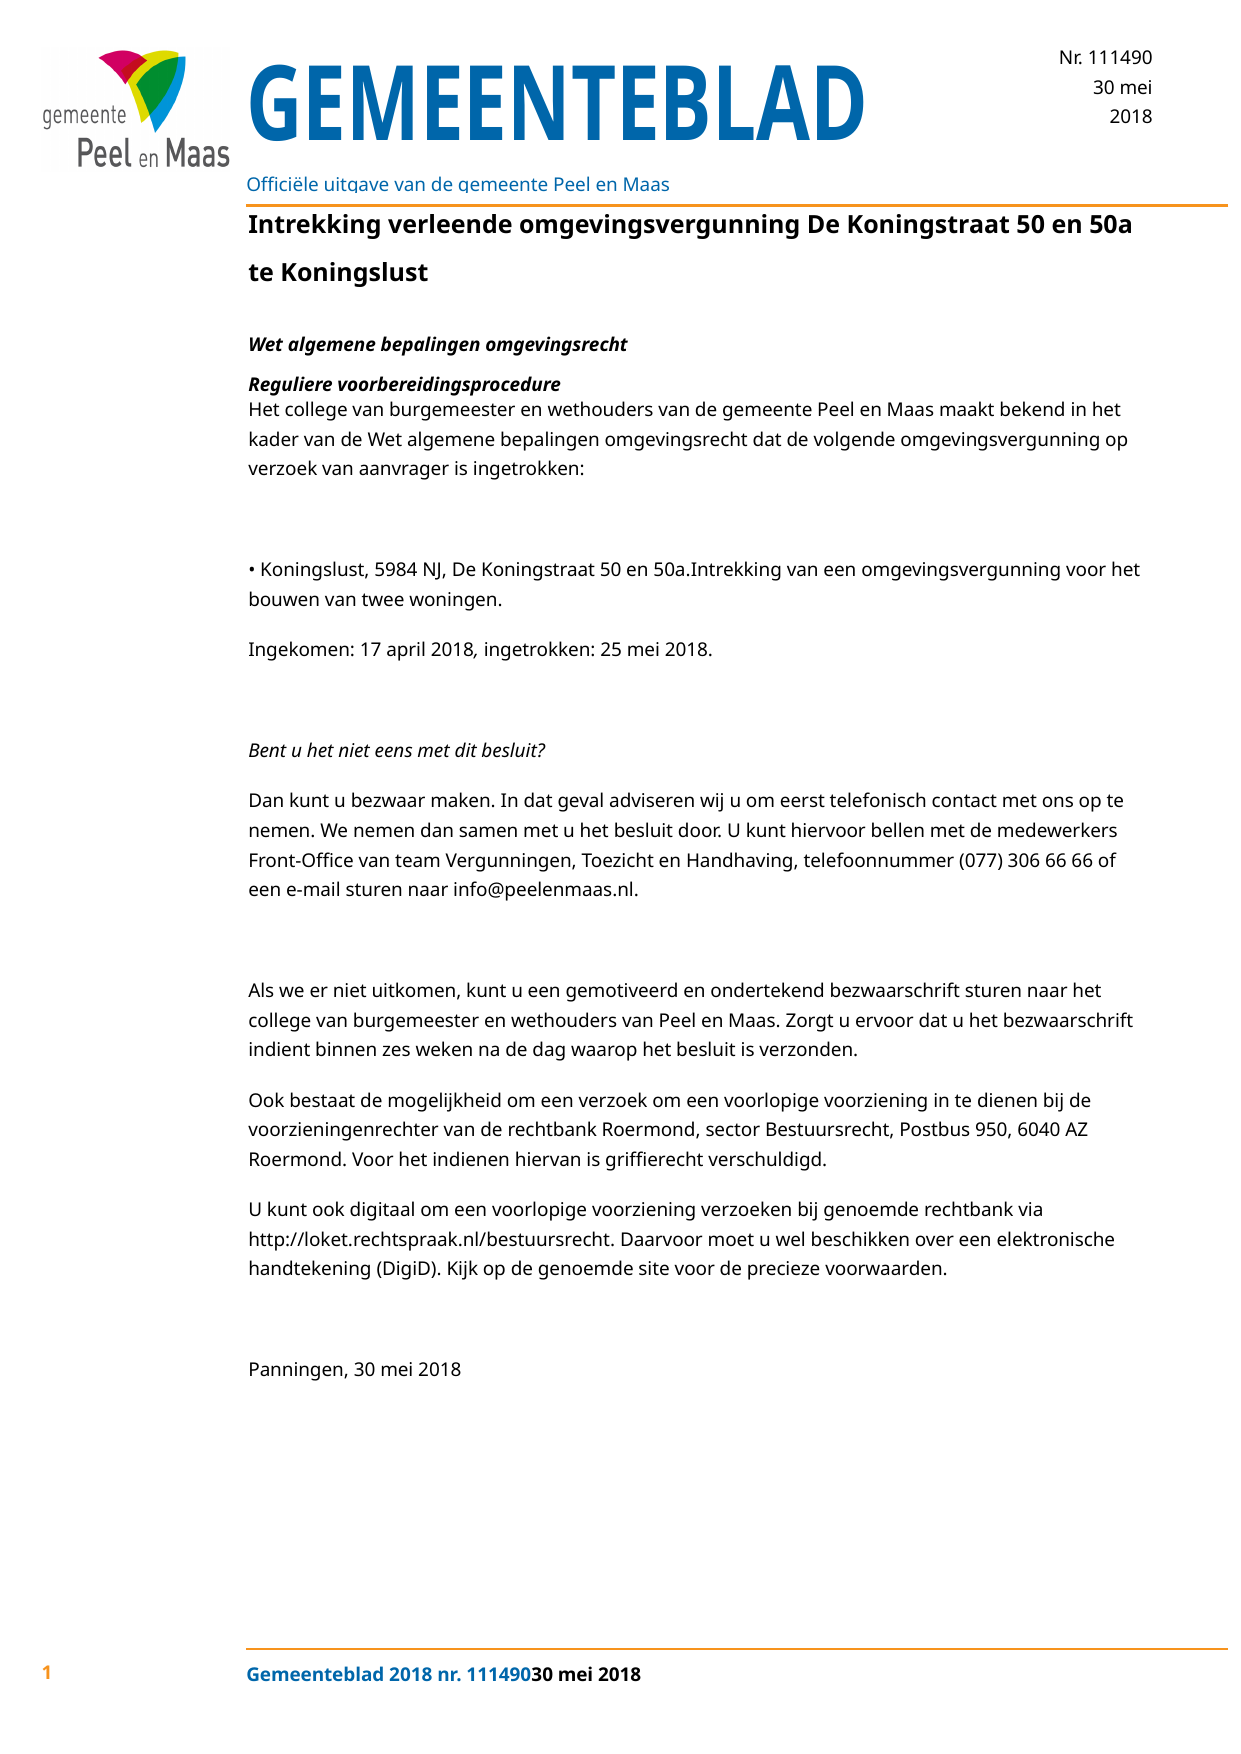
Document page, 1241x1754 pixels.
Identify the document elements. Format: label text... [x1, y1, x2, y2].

text Dan kunt u bezwaar maken. In dat geval adviseren wij u om eerst telefonisch contact met ons op te nemen. We nemen dan samen met u het besluit door. U kunt hiervoor bellen met de medewerkers Front-Office van team Vergunningen, Toezicht en Handhaving, telefoonnummer (077) 306 66 66 of een e-mail sturen naar info@peelenmaas.nl. [248, 788, 1152, 902]
text Panningen, 30 mei 2018 [248, 1356, 1152, 1382]
text Het college van burgemeester en wethouders van de gemeente Peel en Maas maakt bekend in het kader van de Wet algemene bepalingen omgevingsrecht dat de volgende omgevingsvergunning op verzoek van aanvrager is ingetrokken: [248, 396, 1152, 481]
text Wet algemene bepalingen omgevingsrecht [248, 331, 1152, 357]
text Ook bestaat de mogelijkheid om een verzoek om een voorlopige voorziening in te dienen bij de voorzieningenrechter van de rechtbank Roermond, sector Bestuursrecht, Postbus 950, 6040 AZ Roermond. Voor het indienen hiervan is griffierecht verschuldigd. [248, 1087, 1152, 1172]
text • Koningslust, 5984 NJ, De Koningstraat 50 en 50a.Intrekking van een omgevingsvergunning voor het bouwen van twee woningen. [248, 556, 1152, 612]
text Ingekomen: 17 april 2018, ingetrokken: 25 mei 2018. [248, 636, 1152, 662]
text Reguliere voorbereidingsprocedure [248, 371, 1152, 396]
text Intrekking verleende omgevingsvergunning De Koningstraat 50 en 50a te Koningslust [248, 207, 1152, 288]
text Bent u het niet eens met dit besluit? [248, 737, 1152, 763]
text U kunt ook digitaal om een voorlopige voorziening verzoeken bij genoemde rechtbank via http://loket.rechtspraak.nl/bestuursrecht. Daarvoor moet u wel beschikken over een elektronische handtekening (DigiD). Kijk op de genoemde site voor de precieze voorwaarden. [248, 1196, 1152, 1281]
text Als we er niet uitkomen, kunt u een gemotiveerd en ondertekend bezwaarschrift sturen naar het college van burgemeester en wethouders van Peel en Maas. Zorgt u ervoor dat u het bezwaarschrift indient binnen zes weken na de dag waarop het besluit is verzonden. [248, 977, 1152, 1062]
picture [41, 47, 231, 172]
